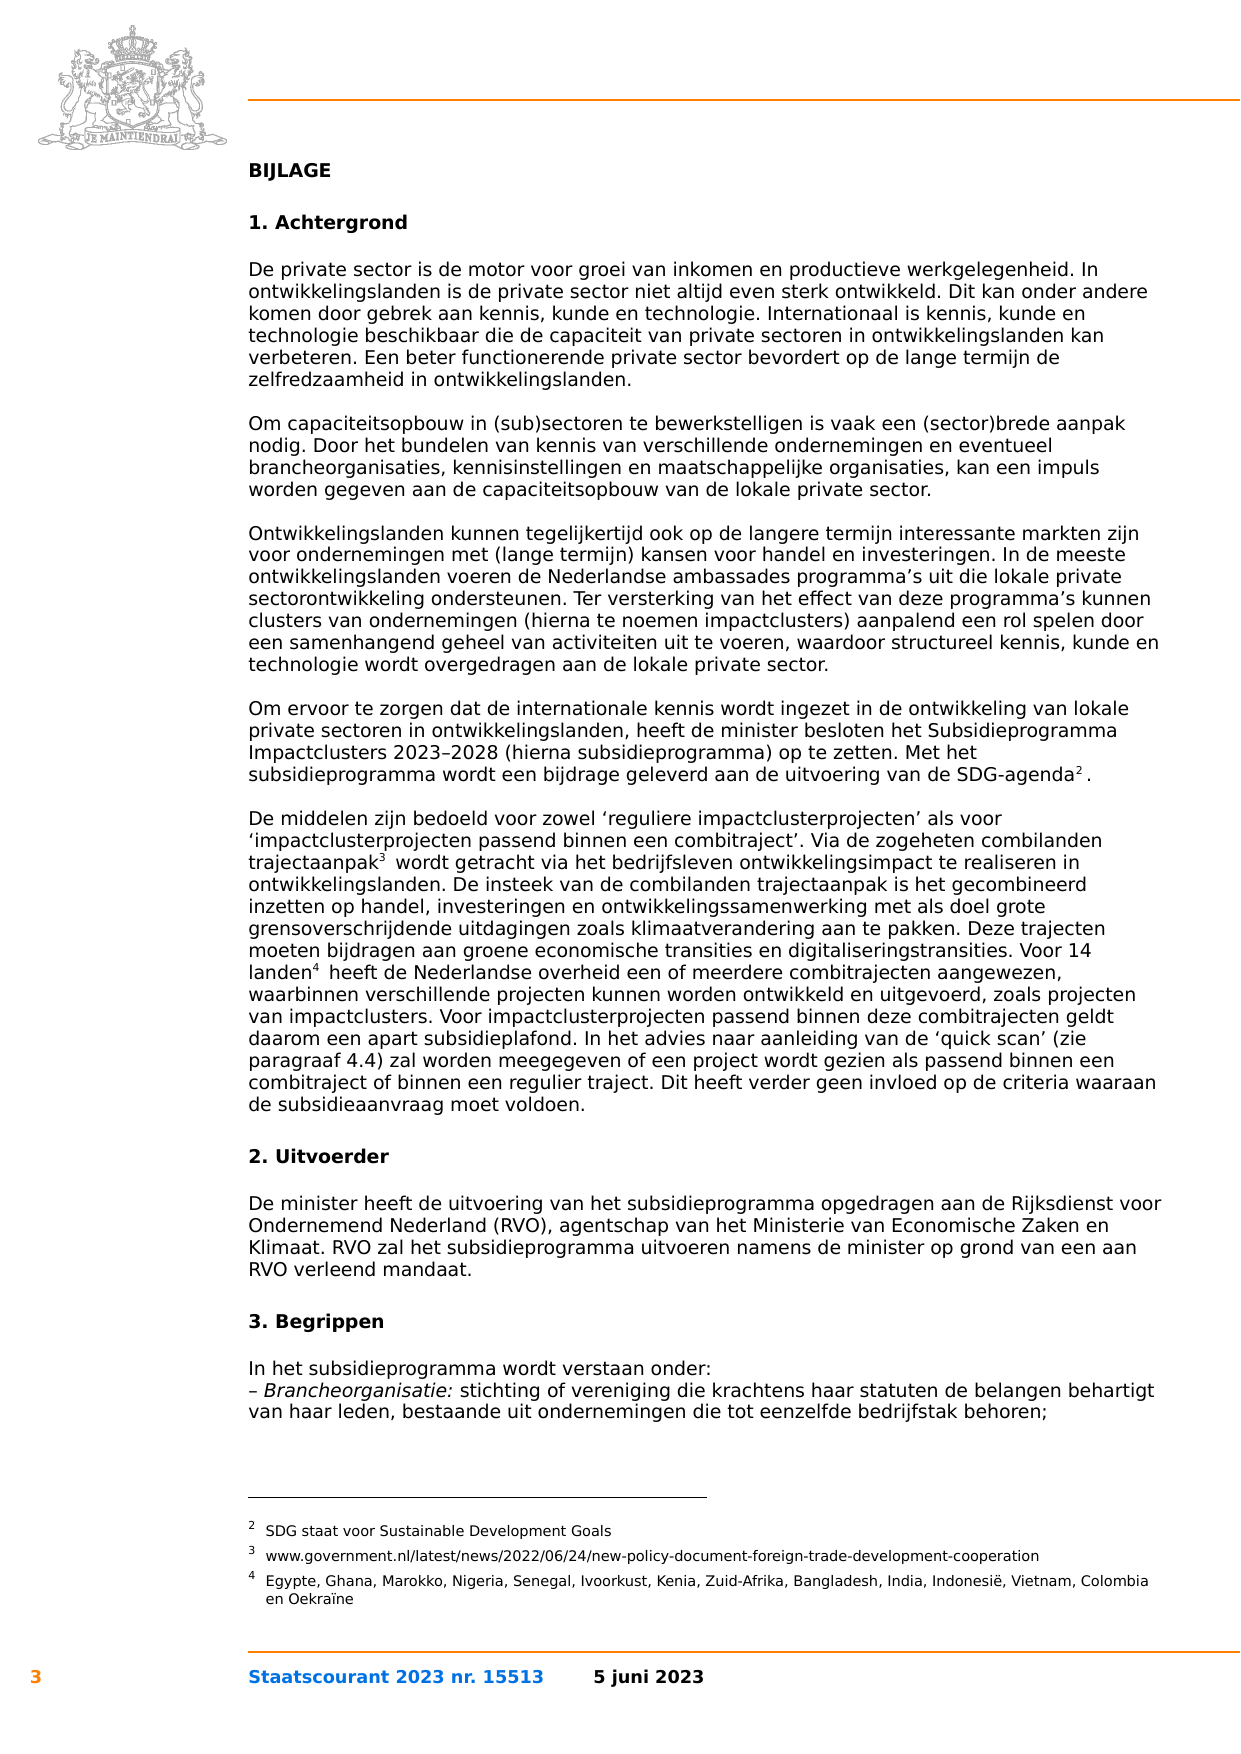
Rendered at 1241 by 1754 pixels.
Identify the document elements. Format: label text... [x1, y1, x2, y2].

text www.government.nl/latest/news/2022/06/24/new-policy-document-foreign-trade-development-cooperation [248, 1544, 1163, 1566]
text De middelen zijn bedoeld voor zowel ‘reguliere impactclusterprojecten’ als voor ‘impactclusterprojecten passend binnen een combitraject’. Via de zogeheten combilanden trajectaanpak wordt getracht via het bedrijfsleven ontwikkelingsimpact te realiseren in ontwikkelingslanden. De insteek van de combilanden trajectaanpak is het gecombineerd inzetten op handel, investeringen en ontwikkelingssamenwerking met als doel grote grensoverschrijdende uitdagingen zoals klimaatverandering aan te pakken. Deze trajecten moeten bijdragen aan groene economische transities en digitaliseringstransities. Voor 14 landen heeft de Nederlandse overheid een of meerdere combitrajecten aangewezen, waarbinnen verschillende projecten kunnen worden ontwikkeld en uitgevoerd, zoals projecten van impactclusters. Voor impactclusterprojecten passend binnen deze combitrajecten geldt daarom een apart subsidieplafond. In het advies naar aanleiding van de ‘quick scan’ (zie paragraaf 4.4) zal worden meegegeven of een project wordt gezien als passend binnen een combitraject of binnen een regulier traject. Dit heeft verder geen invloed op de criteria waaraan de subsidieaanvraag moet voldoen. [248, 808, 1163, 1116]
text De minister heeft de uitvoering van het subsidieprogramma opgedragen aan de Rijksdienst voor Ondernemend Nederland (RVO), agentschap van het Ministerie van Economische Zaken en Klimaat. RVO zal het subsidieprogramma uitvoeren namens de minister op grond van een aan RVO verleend mandaat. [248, 1193, 1163, 1281]
subtitle 1. Achtergrond [248, 212, 1163, 234]
subtitle 3. Begrippen [248, 1311, 1163, 1332]
text SDG staat voor Sustainable Development Goals [248, 1519, 1163, 1541]
subtitle 2. Uitvoerder [248, 1146, 1163, 1168]
subtitle BIJLAGE [248, 160, 1163, 182]
text Ontwikkelingslanden kunnen tegelijkertijd ook op de langere termijn interessante markten zijn voor ondernemingen met (lange termijn) kansen voor handel en investeringen. In de meeste ontwikkelingslanden voeren de Nederlandse ambassades programma’s uit die lokale private sectorontwikkeling ondersteunen. Ter versterking van het effect van deze programma’s kunnen clusters van ondernemingen (hierna te noemen impactclusters) aanpalend een rol spelen door een samenhangend geheel van activiteiten uit te voeren, waardoor structureel kennis, kunde en technologie wordt overgedragen aan de lokale private sector. [248, 522, 1163, 676]
text Om capaciteitsopbouw in (sub)sectoren te bewerkstelligen is vaak een (sector)brede aanpak nodig. Door het bundelen van kennis van verschillende ondernemingen en eventueel brancheorganisaties, kennisinstellingen en maatschappelijke organisaties, kan een impuls worden gegeven aan de capaciteitsopbouw van de lokale private sector. [248, 413, 1163, 501]
text – Brancheorganisatie: stichting of vereniging die krachtens haar statuten de belangen behartigt van haar leden, bestaande uit ondernemingen die tot eenzelfde bedrijfstak behoren; [248, 1379, 1163, 1423]
picture [38, 25, 227, 150]
text Egypte, Ghana, Marokko, Nigeria, Senegal, Ivoorkust, Kenia, Zuid-Afrika, Bangladesh, India, Indonesië, Vietnam, Colombia en Oekraïne [248, 1569, 1163, 1608]
text In het subsidieprogramma wordt verstaan onder: [248, 1357, 1163, 1379]
text De private sector is de motor voor groei van inkomen en productieve werkgelegenheid. In ontwikkelingslanden is de private sector niet altijd even sterk ontwikkeld. Dit kan onder andere komen door gebrek aan kennis, kunde en technologie. Internationaal is kennis, kunde en technologie beschikbaar die de capaciteit van private sectoren in ontwikkelingslanden kan verbeteren. Een beter functionerende private sector bevordert op de lange termijn de zelfredzaamheid in ontwikkelingslanden. [248, 259, 1163, 391]
text Om ervoor te zorgen dat de internationale kennis wordt ingezet in de ontwikkeling van lokale private sectoren in ontwikkelingslanden, heeft de minister besloten het Subsidieprogramma Impactclusters 2023–2028 (hierna subsidieprogramma) op te zetten. Met het subsidieprogramma wordt een bijdrage geleverd aan de uitvoering van de SDG-agenda. [248, 698, 1163, 786]
